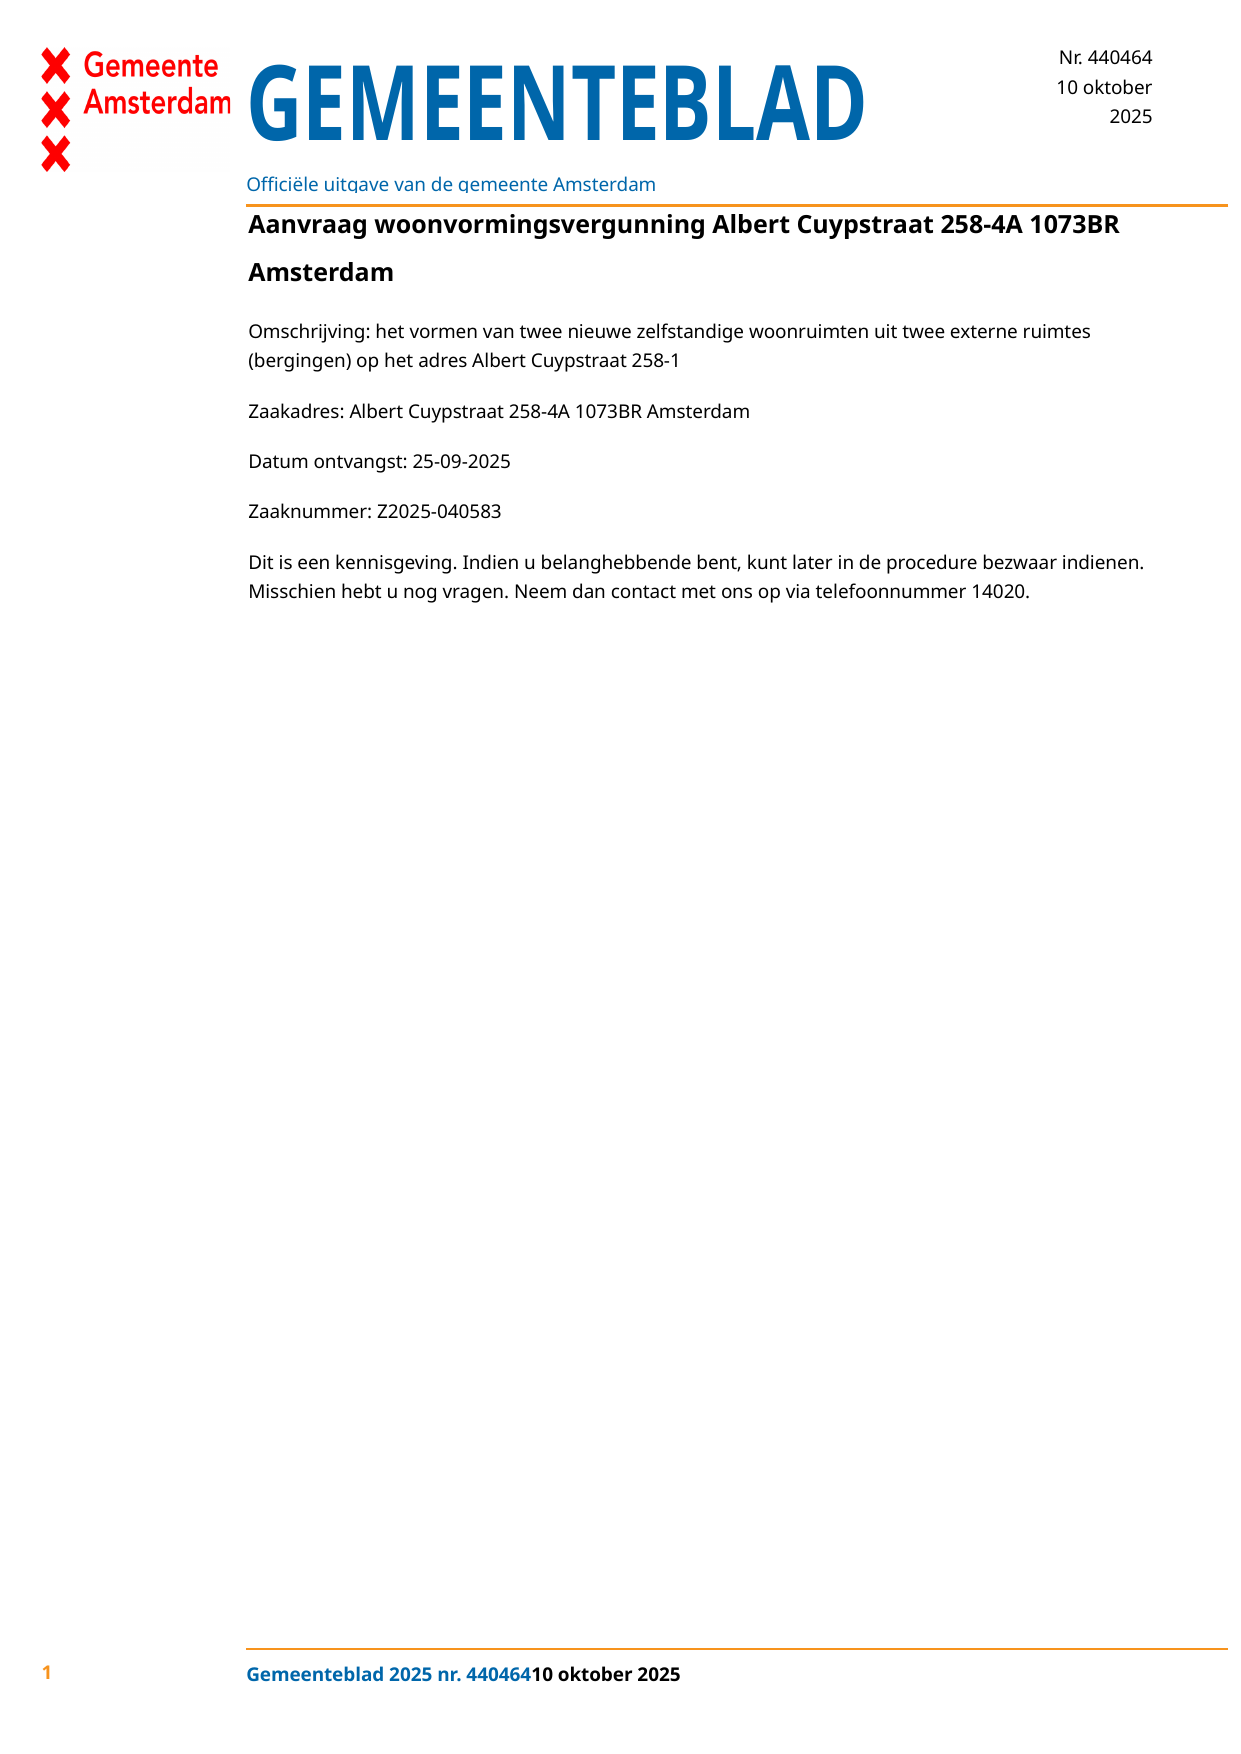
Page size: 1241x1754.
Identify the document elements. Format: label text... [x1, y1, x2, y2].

text Dit is een kennisgeving. Indien u belanghebbende bent, kunt later in de procedure bezwaar indienen. Misschien hebt u nog vragen. Neem dan contact met ons op via telefoonnummer 14020. [248, 549, 1152, 604]
text Zaaknummer: Z2025-040583 [248, 499, 1152, 524]
picture [41, 47, 231, 172]
text Omschrijving: het vormen van twee nieuwe zelfstandige woonruimten uit twee externe ruimtes (bergingen) op het adres Albert Cuypstraat 258-1 [248, 318, 1152, 373]
text Zaakadres: Albert Cuypstraat 258-4A 1073BR Amsterdam [248, 398, 1152, 424]
text Aanvraag woonvormingsvergunning Albert Cuypstraat 258-4A 1073BR Amsterdam [248, 207, 1152, 288]
text Datum ontvangst: 25-09-2025 [248, 448, 1152, 474]
